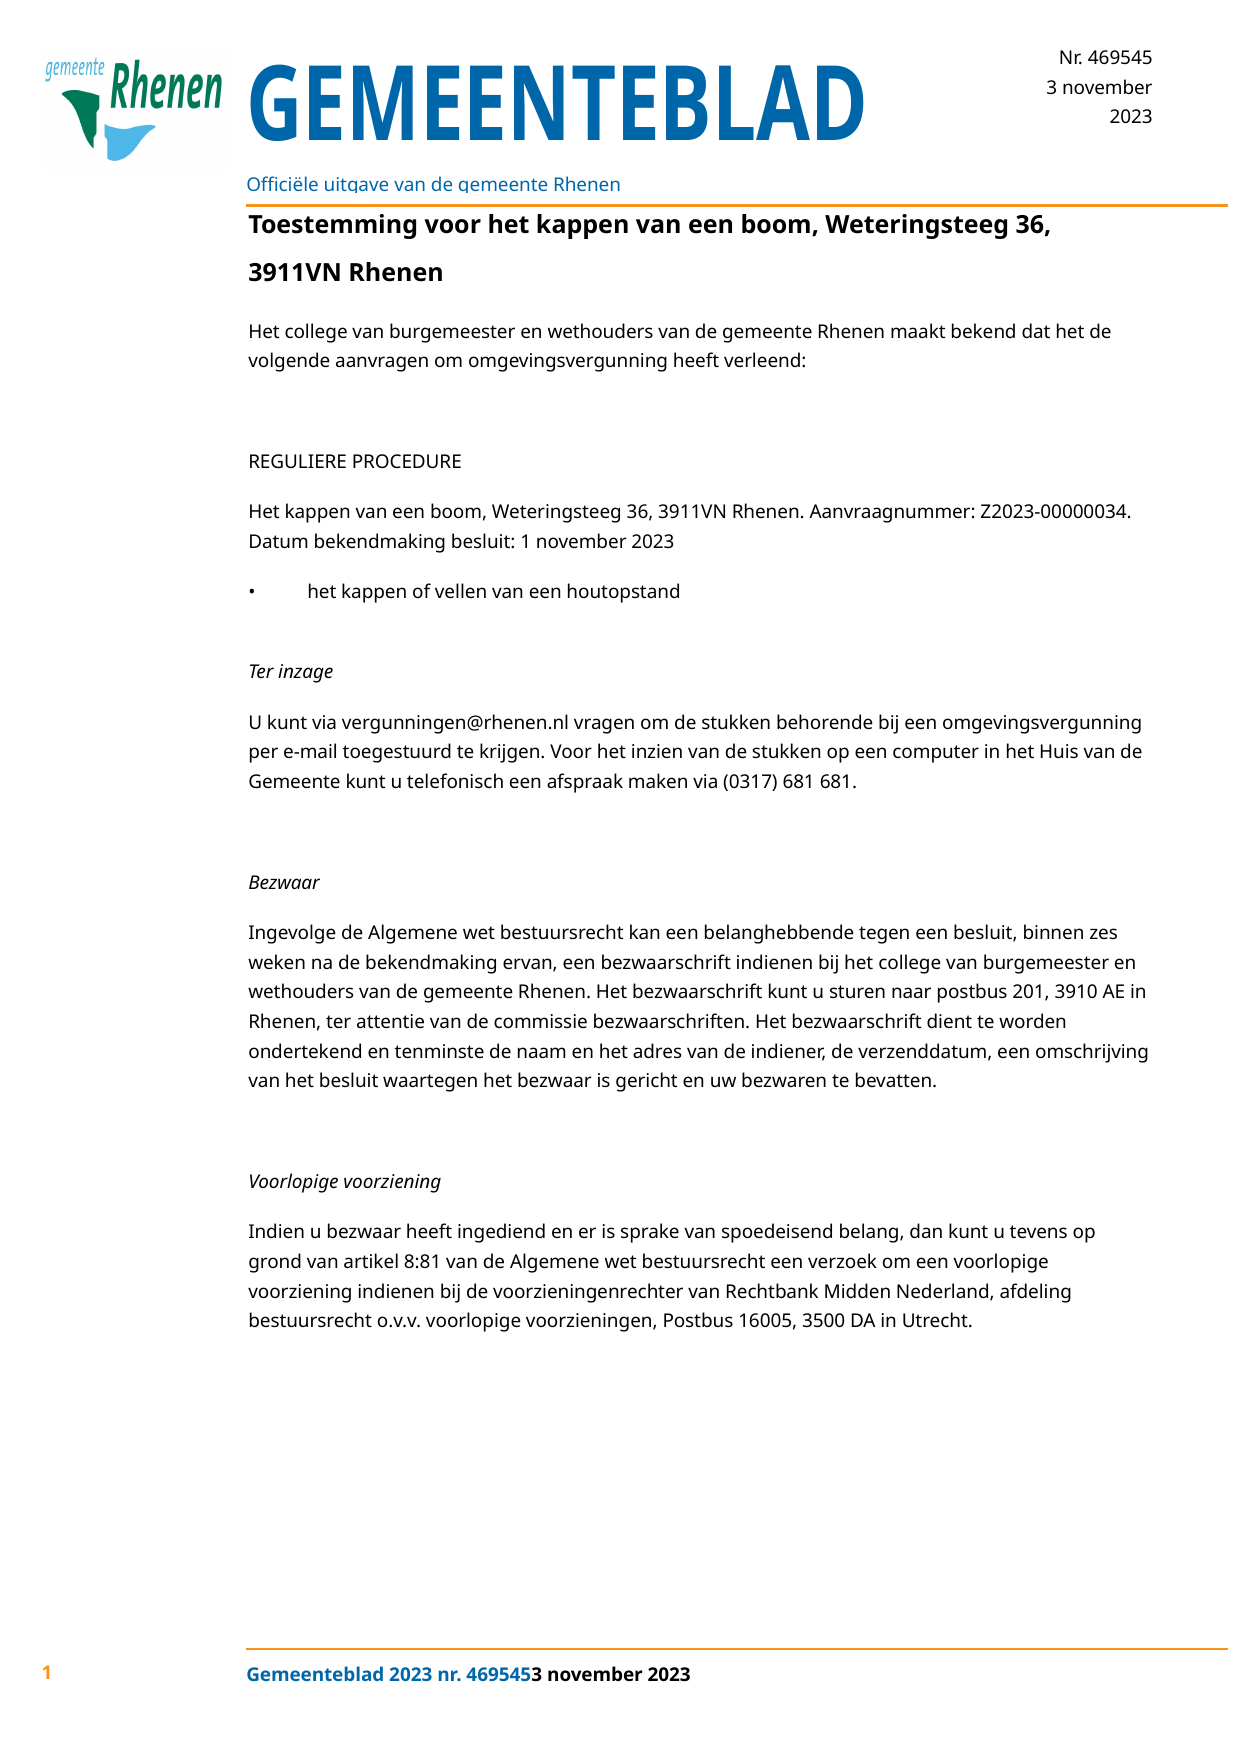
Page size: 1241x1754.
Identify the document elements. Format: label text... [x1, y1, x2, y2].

text Het kappen van een boom, Weteringsteeg 36, 3911VN Rhenen. Aanvraagnummer: Z2023-00000034. Datum bekendmaking besluit: 1 november 2023 [248, 499, 1152, 554]
text Bezwaar [248, 869, 1152, 895]
text Toestemming voor het kappen van een boom, Weteringsteeg 36, 3911VN Rhenen [248, 207, 1152, 288]
text Ter inzage [248, 659, 1152, 684]
text Het college van burgemeester en wethouders van de gemeente Rhenen maakt bekend dat het de volgende aanvragen om omgevingsvergunning heeft verleend: [248, 318, 1152, 373]
text Ingevolge de Algemene wet bestuursrecht kan een belanghebbende tegen een besluit, binnen zes weken na de bekendmaking ervan, een bezwaarschrift indienen bij het college van burgemeester en wethouders van de gemeente Rhenen. Het bezwaarschrift kunt u sturen naar postbus 201, 3910 AE in Rhenen, ter attentie van de commissie bezwaarschriften. Het bezwaarschrift dient te worden ondertekend en tenminste de naam en het adres van de indiener, de verzenddatum, een omschrijving van het besluit waartegen het bezwaar is gericht en uw bezwaren te bevatten. [248, 919, 1152, 1093]
text U kunt via vergunningen@rhenen.nl vragen om de stukken behorende bij een omgevingsvergunning per e-mail toegestuurd te krijgen. Voor het inzien van de stukken op een computer in het Huis van de Gemeente kunt u telefonisch een afspraak maken via (0317) 681 681. [248, 709, 1152, 794]
list het kappen of vellen van een houtopstand [248, 579, 1152, 604]
text Voorlopige voorziening [248, 1168, 1152, 1194]
text REGULIERE PROCEDURE [248, 448, 1152, 474]
text Indien u bezwaar heeft ingediend en er is sprake van spoedeisend belang, dan kunt u tevens op grond van artikel 8:81 van de Algemene wet bestuursrecht een verzoek om een voorlopige voorziening indienen bij de voorzieningenrechter van Rechtbank Midden Nederland, afdeling bestuursrecht o.v.v. voorlopige voorzieningen, Postbus 16005, 3500 DA in Utrecht. [248, 1219, 1152, 1333]
picture [41, 47, 231, 172]
